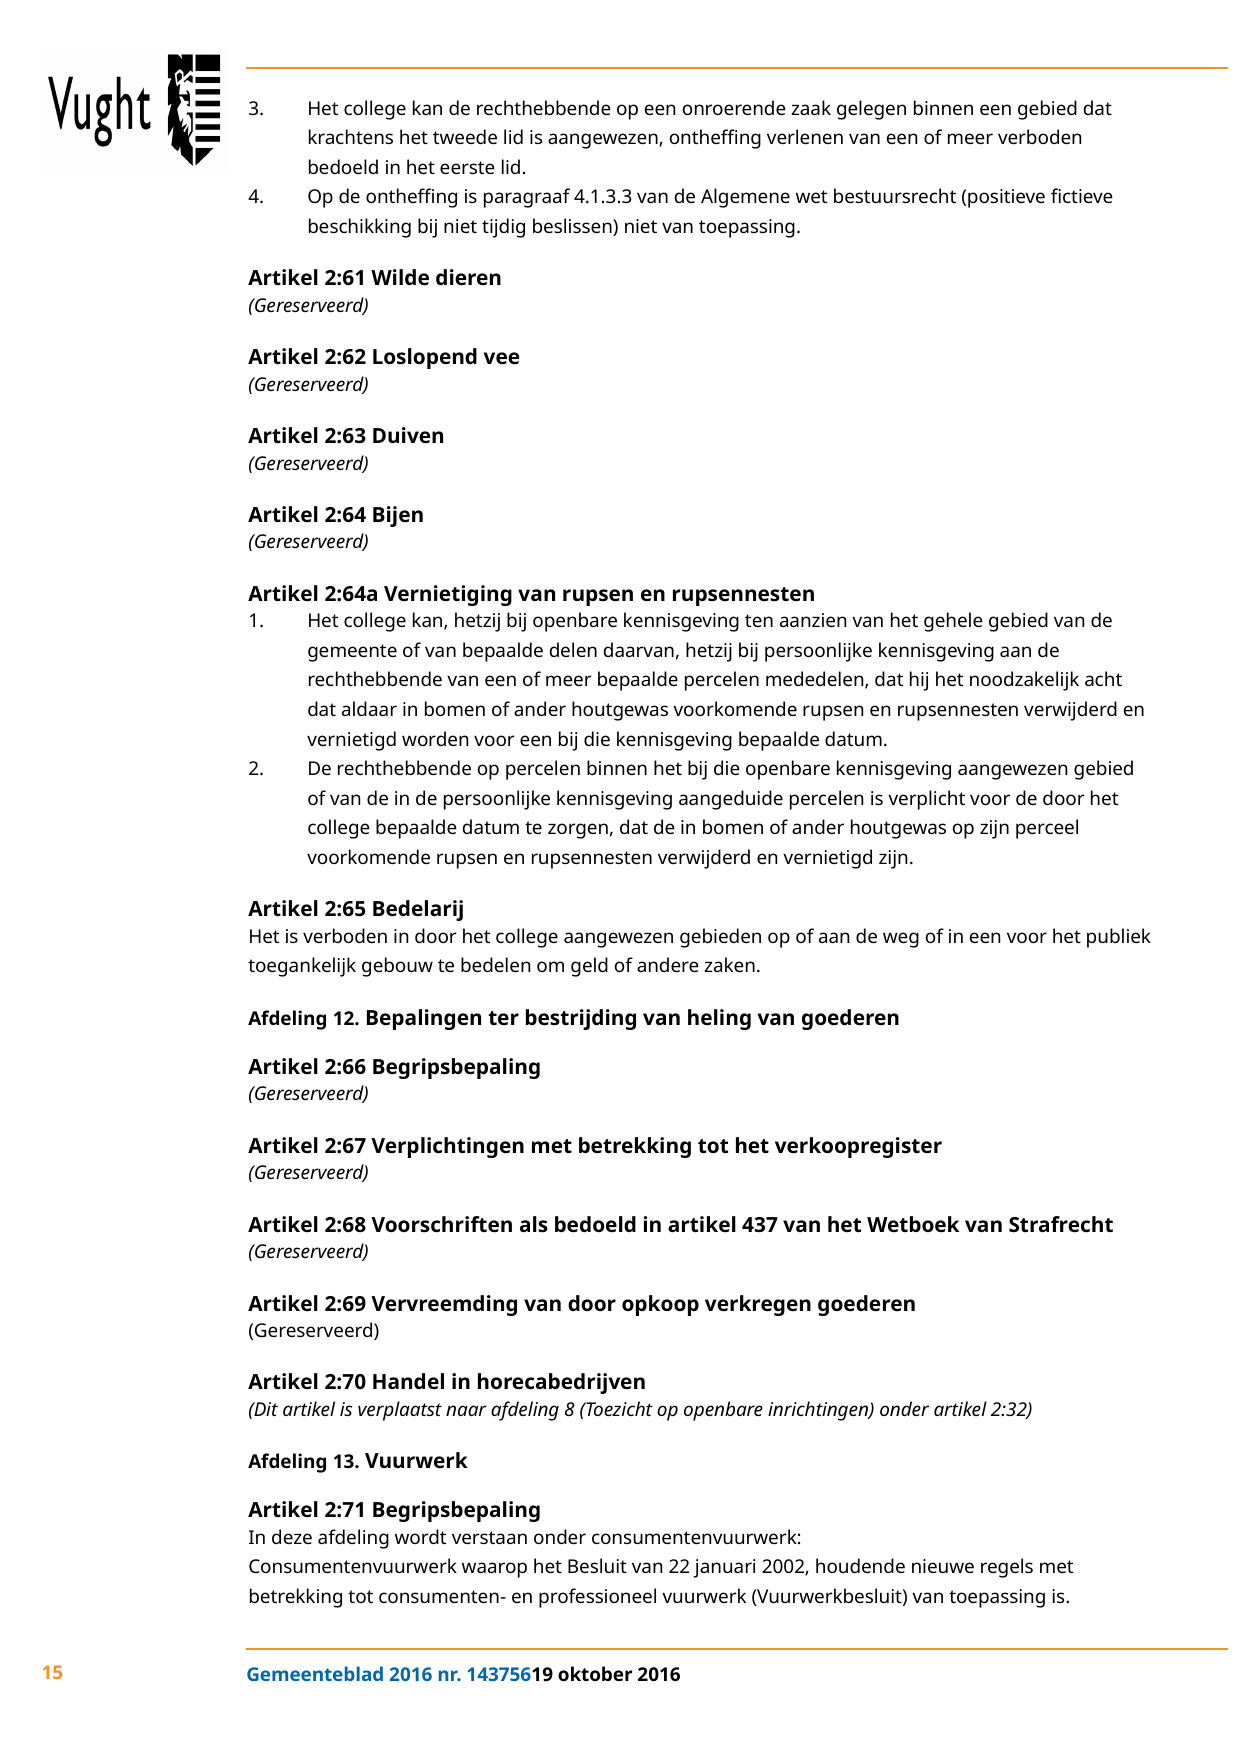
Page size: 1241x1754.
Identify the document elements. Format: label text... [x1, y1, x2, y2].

text Artikel 2:70 Handel in horecabedrijven [248, 1367, 1152, 1396]
text (Gereserveerd) [248, 371, 1152, 397]
text Artikel 2:71 Begripsbepaling [248, 1496, 1152, 1524]
text (Gereserveerd) [248, 292, 1152, 318]
text (Dit artikel is verplaatst naar afdeling 8 (Toezicht op openbare inrichtingen) onder artikel 2:32) [248, 1396, 1152, 1422]
text Artikel 2:68 Voorschriften als bedoeld in artikel 437 van het Wetboek van Strafrecht [248, 1210, 1152, 1238]
text Artikel 2:69 Vervreemding van door opkoop verkregen goederen [248, 1289, 1152, 1317]
list Het college kan, hetzij bij openbare kennisgeving ten aanzien van het gehele gebied van de gemeente of van bepaalde delen daarvan, hetzij bij persoonlijke kennisgeving aan de rechthebbende van een of meer bepaalde percelen mededelen, dat hij het noodzakelijk acht dat aldaar in bomen of ander houtgewas voorkomende rupsen en rupsennesten verwijderd en vernietigd worden voor een bij die kennisgeving bepaalde datum. [248, 607, 1152, 751]
text Artikel 2:63 Duiven [248, 421, 1152, 450]
text (Gereserveerd) [248, 1238, 1152, 1264]
text Artikel 2:67 Verplichtingen met betrekking tot het verkoopregister [248, 1131, 1152, 1159]
text (Gereserveerd) [248, 528, 1152, 554]
text Artikel 2:61 Wilde dieren [248, 263, 1152, 292]
list De rechthebbende op percelen binnen het bij die openbare kennisgeving aangewezen gebied of van de in de persoonlijke kennisgeving aangeduide percelen is verplicht voor de door het college bepaalde datum te zorgen, dat de in bomen of ander houtgewas op zijn perceel voorkomende rupsen en rupsennesten verwijderd en vernietigd zijn. [248, 755, 1152, 870]
text Artikel 2:62 Loslopend vee [248, 342, 1152, 371]
list Het college kan de rechthebbende op een onroerende zaak gelegen binnen een gebied dat krachtens het tweede lid is aangewezen, ontheffing verlenen van een of meer verboden bedoeld in het eerste lid. [248, 95, 1152, 180]
text Afdeling 12. Bepalingen ter bestrijding van heling van goederen [248, 1003, 1152, 1031]
text Artikel 2:65 Bedelarij [248, 894, 1152, 923]
text (Gereserveerd) [248, 1317, 1152, 1343]
list Op de ontheffing is paragraaf 4.1.3.3 van de Algemene wet bestuursrecht (positieve fictieve beschikking bij niet tijdig beslissen) niet van toepassing. [248, 183, 1152, 239]
picture [41, 47, 231, 172]
text Artikel 2:64a Vernietiging van rupsen en rupsennesten [248, 579, 1152, 607]
text Afdeling 13. Vuurwerk [248, 1446, 1152, 1475]
text In deze afdeling wordt verstaan onder consumentenvuurwerk: [248, 1524, 1152, 1550]
text (Gereserveerd) [248, 1081, 1152, 1106]
text Artikel 2:66 Begripsbepaling [248, 1052, 1152, 1081]
text Artikel 2:64 Bijen [248, 500, 1152, 528]
text (Gereserveerd) [248, 1159, 1152, 1185]
text Het is verboden in door het college aangewezen gebieden op of aan de weg of in een voor het publiek toegankelijk gebouw te bedelen om geld of andere zaken. [248, 923, 1152, 978]
text (Gereserveerd) [248, 450, 1152, 475]
text Consumentenvuurwerk waarop het Besluit van 22 januari 2002, houdende nieuwe regels met betrekking tot consumenten- en professioneel vuurwerk (Vuurwerkbesluit) van toepassing is. [248, 1553, 1152, 1609]
